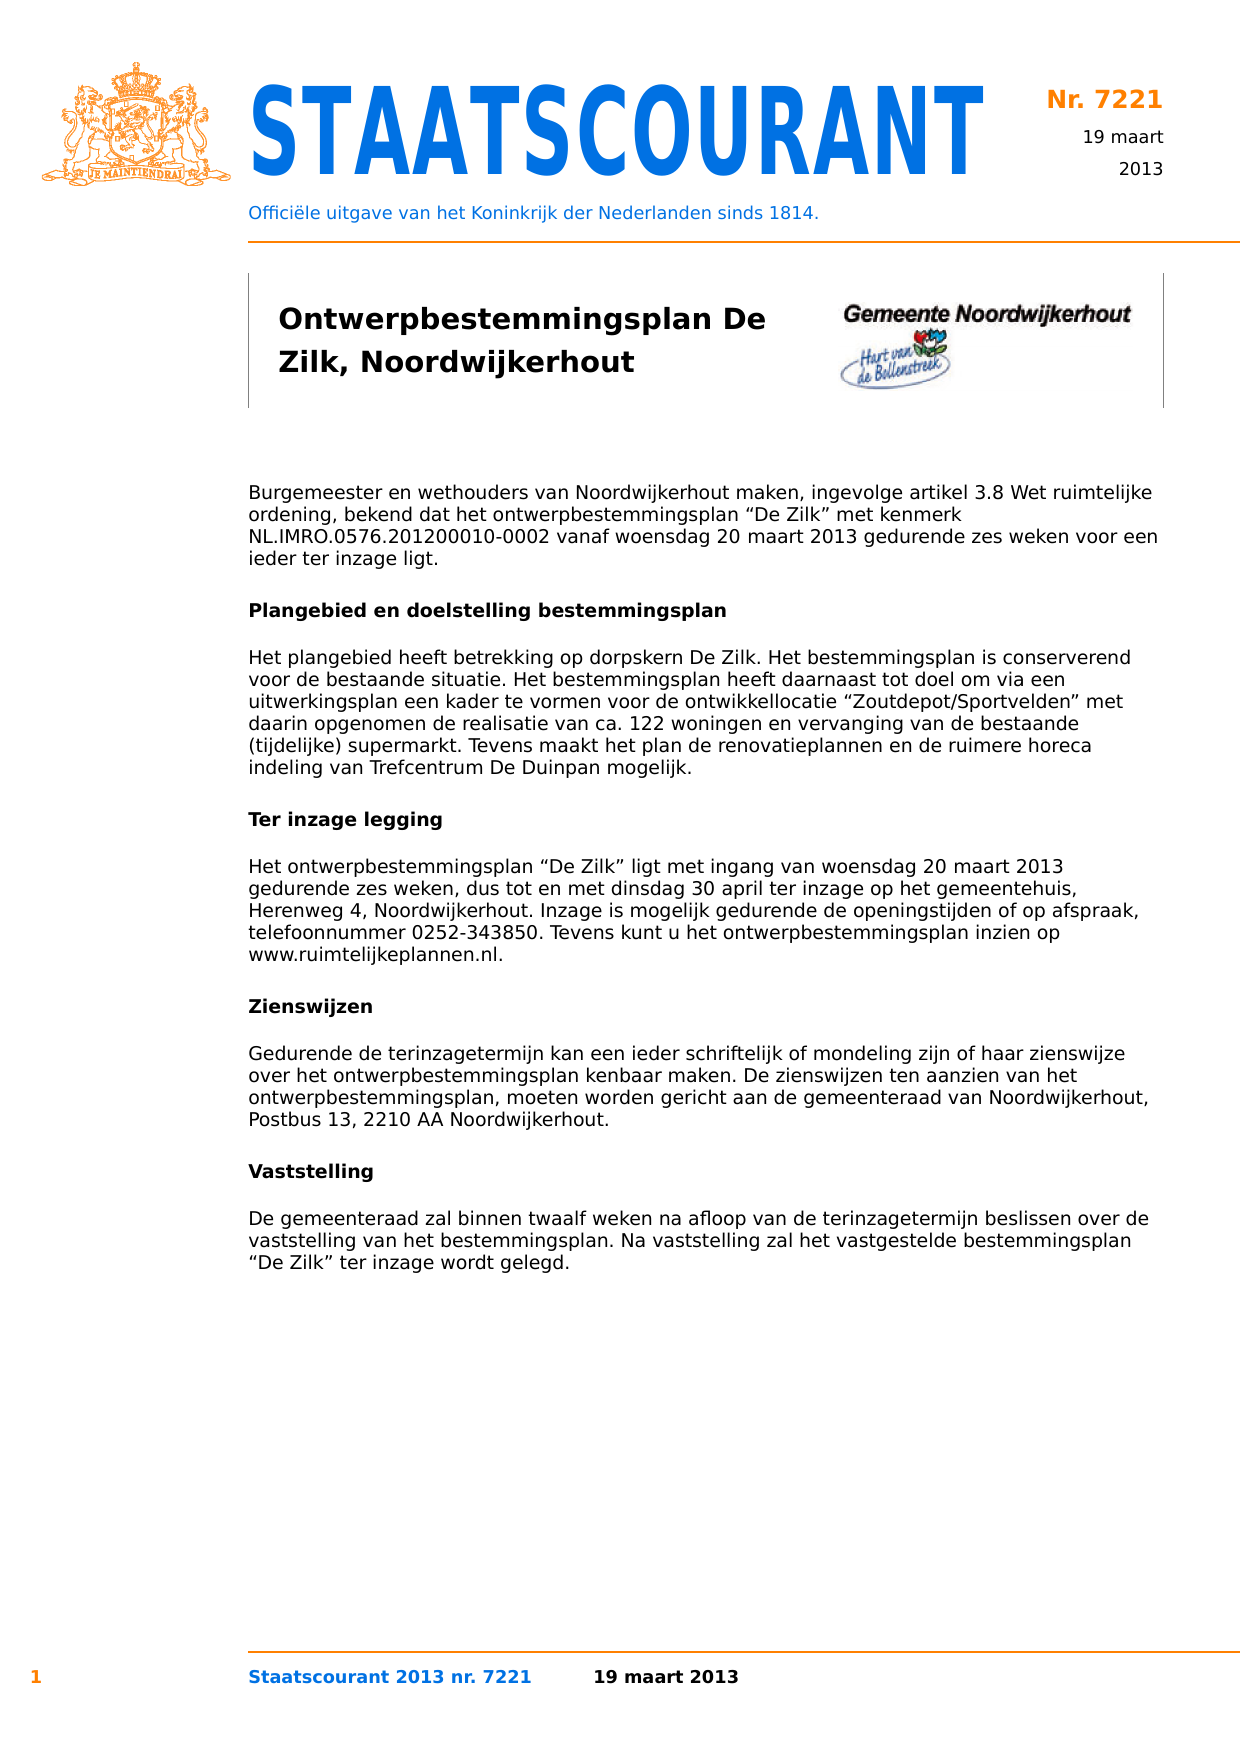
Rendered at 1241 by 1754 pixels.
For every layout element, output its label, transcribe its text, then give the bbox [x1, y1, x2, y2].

text Het plangebied heeft betrekking op dorpskern De Zilk. Het bestemmingsplan is conserverend voor de bestaande situatie. Het bestemmingsplan heeft daarnaast tot doel om via een uitwerkingsplan een kader te vormen voor de ontwikkellocatie “Zoutdepot/Sportvelden” met daarin opgenomen de realisatie van ca. 122 woningen en vervanging van de bestaande (tijdelijke) supermarkt. Tevens maakt het plan de renovatieplannen en de ruimere horeca indeling van Trefcentrum De Duinpan mogelijk. [248, 647, 1163, 779]
text Het ontwerpbestemmingsplan “De Zilk” ligt met ingang van woensdag 20 maart 2013 gedurende zes weken, dus tot en met dinsdag 30 april ter inzage op het gemeentehuis, Herenweg 4, Noordwijkerhout. Inzage is mogelijk gedurende de openingstijden of op afspraak, telefoonnummer 0252-343850. Tevens kunt u het ontwerpbestemmingsplan inzien op www.ruimtelijkeplannen.nl. [248, 856, 1163, 966]
table_cell 2013 [998, 153, 1240, 203]
picture [41, 62, 231, 186]
table_cell 19 maart [998, 121, 1240, 153]
table_header Nr. 7221 [998, 62, 1240, 121]
table_cell Officiële uitgave van het Koninkrijk der Nederlanden sinds 1814. [248, 203, 1240, 241]
text De gemeenteraad zal binnen twaalf weken na afloop van de terinzagetermijn beslissen over de vaststelling van het bestemmingsplan. Na vaststelling zal het vastgestelde bestemmingsplan “De Zilk” ter inzage wordt gelegd. [248, 1208, 1163, 1274]
text Gedurende de terinzagetermijn kan een ieder schriftelijk of mondeling zijn of haar zienswijze over het ontwerpbestemmingsplan kenbaar maken. De zienswijzen ten aanzien van het ontwerpbestemmingsplan, moeten worden gericht aan de gemeenteraad van Noordwijkerhout, Postbus 13, 2210 AA Noordwijkerhout. [248, 1043, 1163, 1131]
table_header [25, 62, 248, 241]
subtitle Zienswijzen [248, 996, 1163, 1018]
table_header STAATSCOURANT [248, 62, 998, 203]
subtitle Plangebied en doelstelling bestemmingsplan [248, 600, 1163, 622]
subtitle Ter inzage legging [248, 809, 1163, 831]
text Burgemeester en wethouders van Noordwijkerhout maken, ingevolge artikel 3.8 Wet ruimtelijke ordening, bekend dat het ontwerpbestemmingsplan “De Zilk” met kenmerk NL.IMRO.0576.201200010-0002 vanaf woensdag 20 maart 2013 gedurende zes weken voor een ieder ter inzage ligt. [248, 482, 1163, 570]
picture [838, 302, 1134, 391]
subtitle Vaststelling [248, 1161, 1163, 1183]
subtitle Ontwerpbestemmingsplan De Zilk, Noordwijkerhout [249, 273, 1163, 408]
